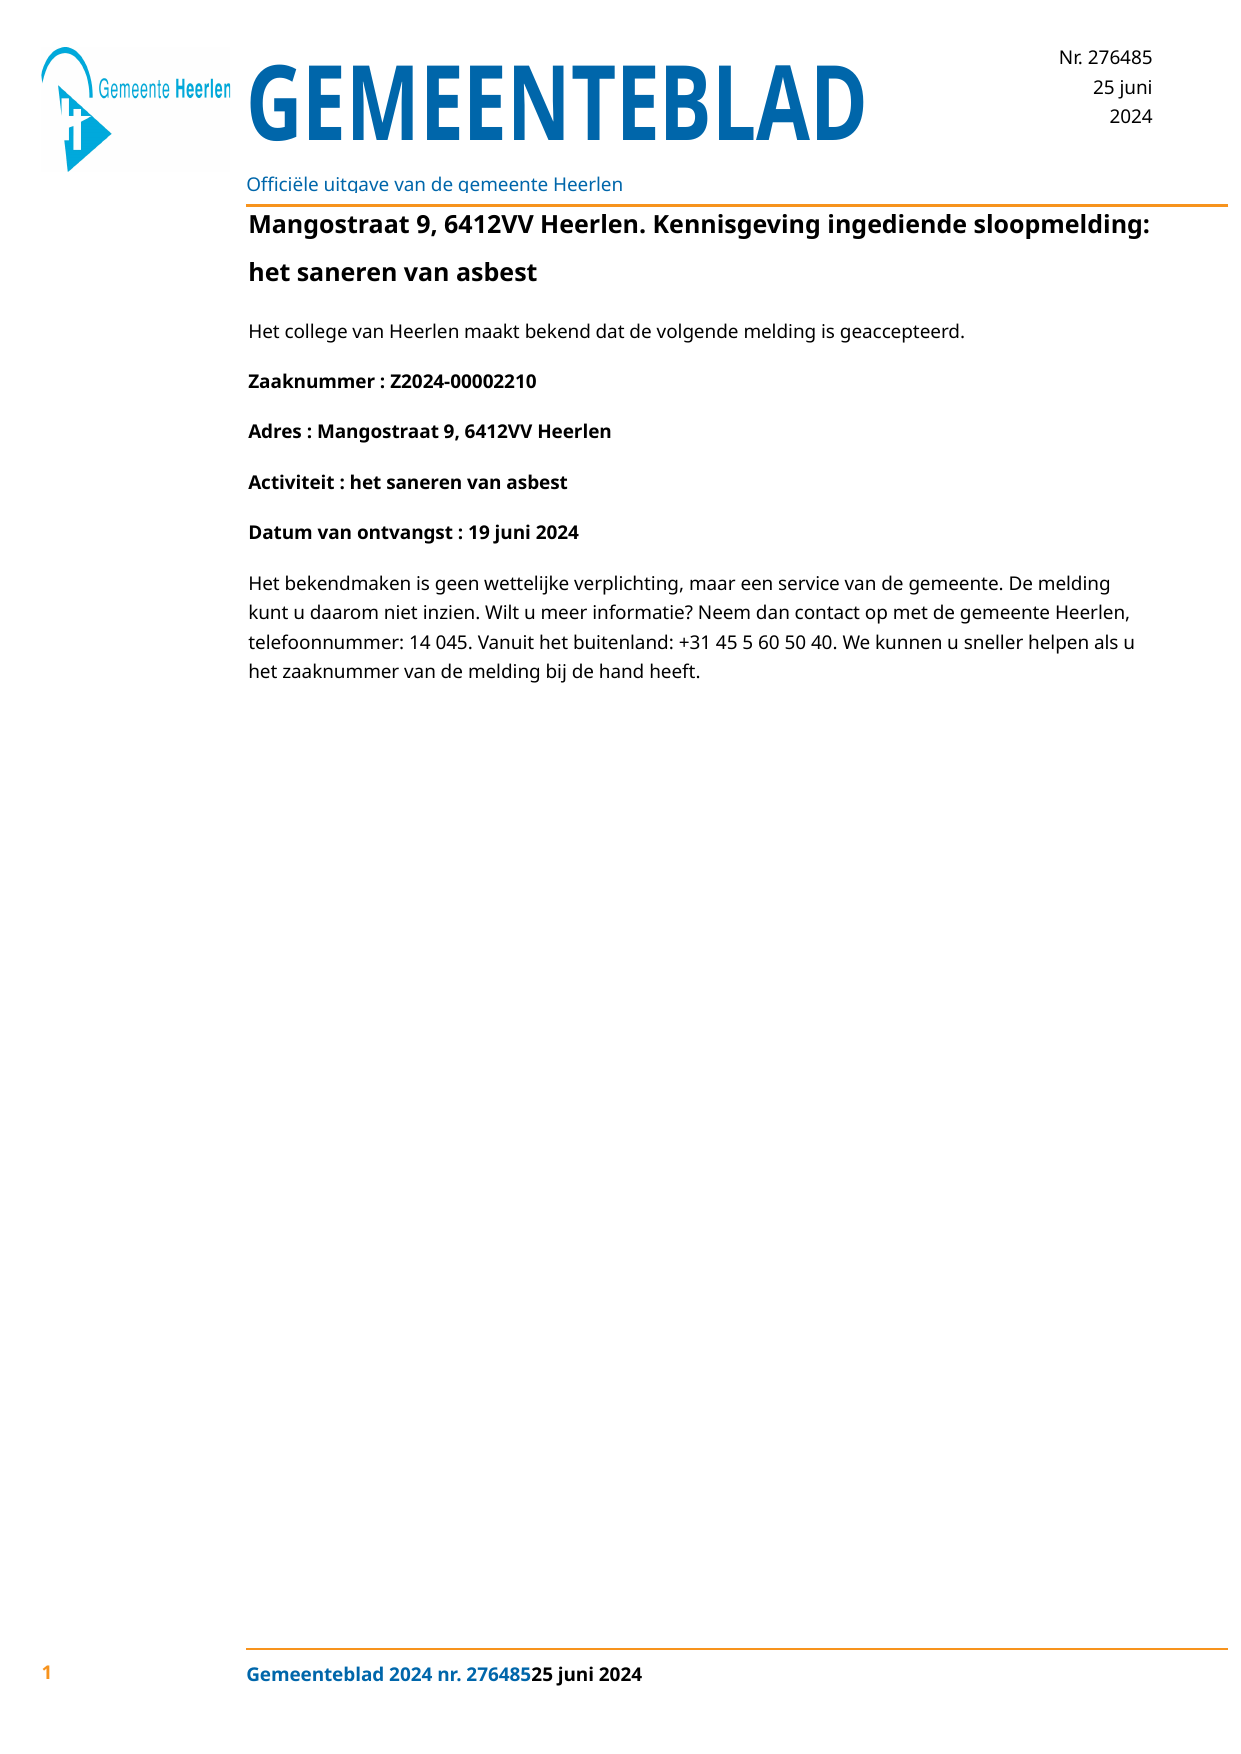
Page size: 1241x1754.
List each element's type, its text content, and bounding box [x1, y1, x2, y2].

text Zaaknummer : Z2024-00002210 [248, 368, 1152, 394]
picture [41, 47, 59, 70]
picture [41, 47, 231, 172]
text Mangostraat 9, 6412VV Heerlen. Kennisgeving ingediende sloopmelding: het saneren van asbest [248, 207, 1152, 288]
text Adres : Mangostraat 9, 6412VV Heerlen [248, 419, 1152, 444]
text Het bekendmaken is geen wettelijke verplichting, maar een service van de gemeente. De melding kunt u daarom niet inzien. Wilt u meer informatie? Neem dan contact op met de gemeente Heerlen, telefoonnummer: 14 045. Vanuit het buitenland: +31 45 5 60 50 40. We kunnen u sneller helpen als u het zaaknummer van de melding bij de hand heeft. [248, 570, 1152, 684]
text Het college van Heerlen maakt bekend dat de volgende melding is geaccepteerd. [248, 318, 1152, 344]
text Datum van ontvangst : 19 juni 2024 [248, 519, 1152, 545]
text Activiteit : het saneren van asbest [248, 469, 1152, 495]
